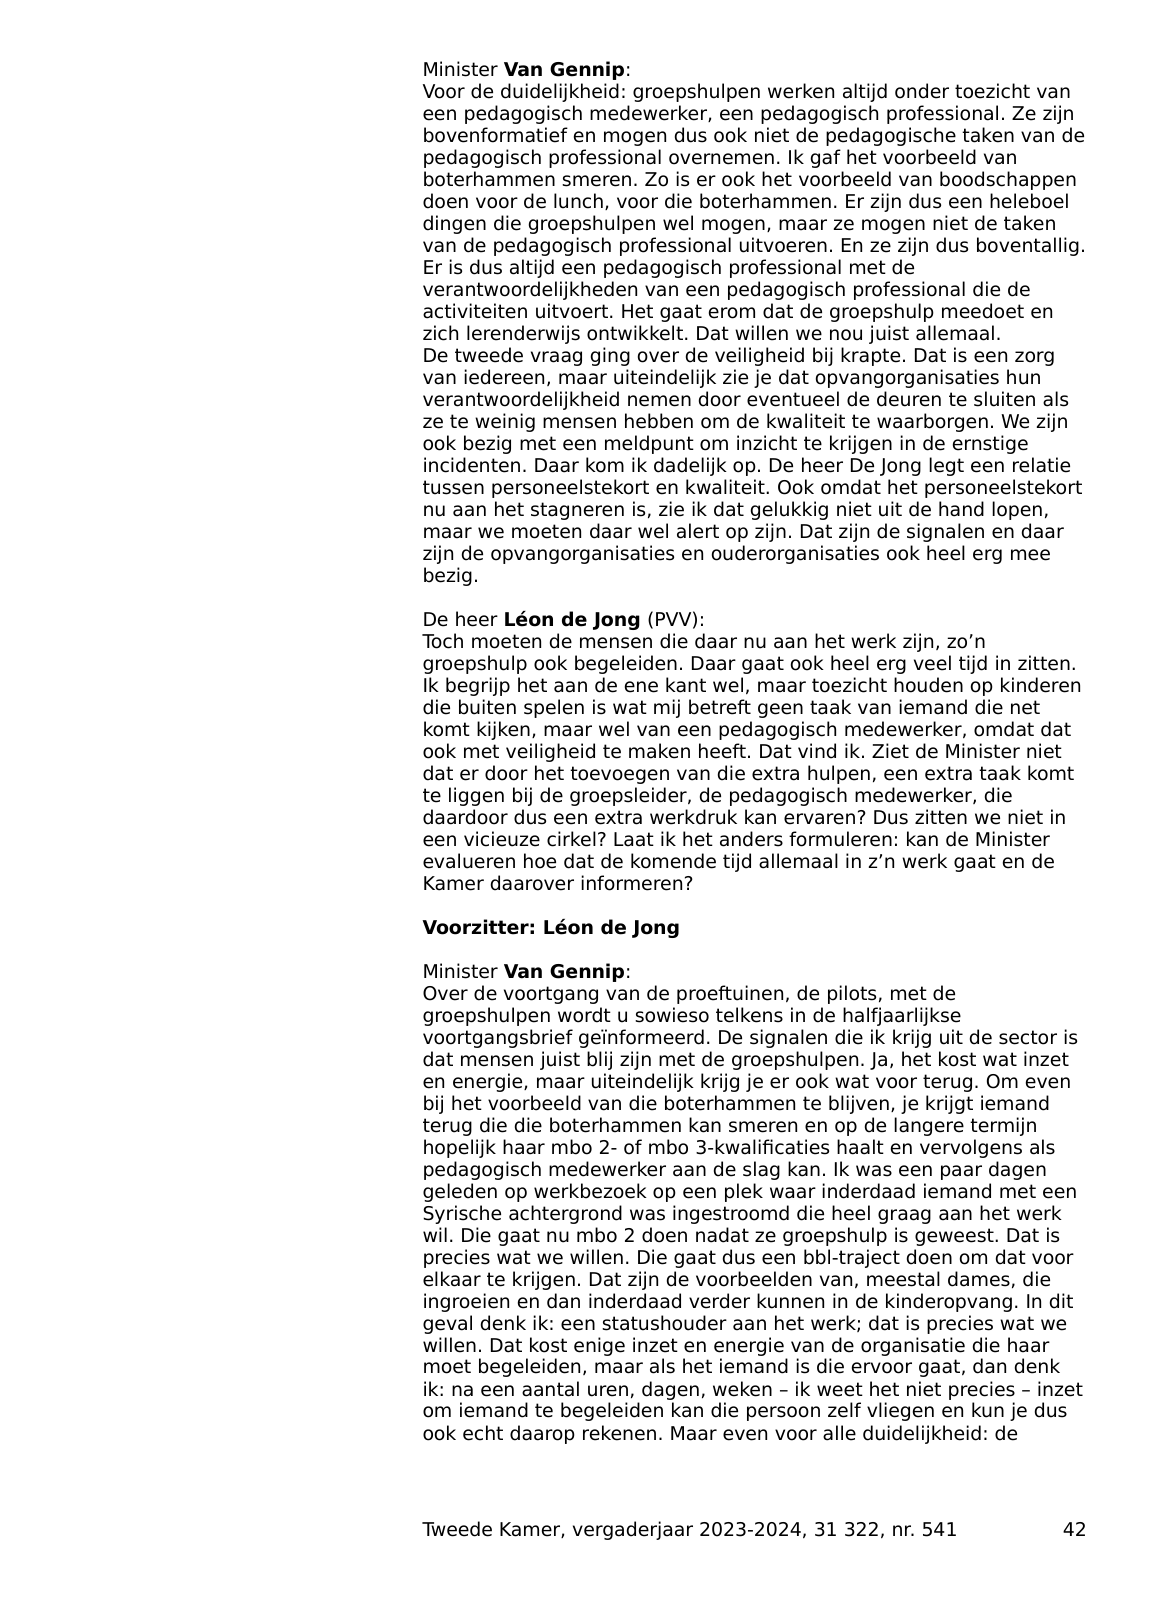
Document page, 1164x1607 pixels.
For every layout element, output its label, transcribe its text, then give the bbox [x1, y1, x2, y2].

text Minister Van Gennip: [422, 59, 1087, 81]
text Over de voortgang van de proeftuinen, de pilots, met de groepshulpen wordt u sowieso telkens in de halfjaarlijkse voortgangsbrief geïnformeerd. De signalen die ik krijg uit de sector is dat mensen juist blij zijn met de groepshulpen. Ja, het kost wat inzet en energie, maar uiteindelijk krijg je er ook wat voor terug. Om even bij het voorbeeld van die boterhammen te blijven, je krijgt iemand terug die die boterhammen kan smeren en op de langere termijn hopelijk haar mbo 2- of mbo 3-kwalificaties haalt en vervolgens als pedagogisch medewerker aan de slag kan. Ik was een paar dagen geleden op werkbezoek op een plek waar inderdaad iemand met een Syrische achtergrond was ingestroomd die heel graag aan het werk wil. Die gaat nu mbo 2 doen nadat ze groepshulp is geweest. Dat is precies wat we willen. Die gaat dus een bbl-traject doen om dat voor elkaar te krijgen. Dat zijn de voorbeelden van, meestal dames, die ingroeien en dan inderdaad verder kunnen in de kinderopvang. In dit geval denk ik: een statushouder aan het werk; dat is precies wat we willen. Dat kost enige inzet en energie van de organisatie die haar moet begeleiden, maar als het iemand is die ervoor gaat, dan denk ik: na een aantal uren, dagen, weken – ik weet het niet precies – inzet om iemand te begeleiden kan die persoon zelf vliegen en kun je dus ook echt daarop rekenen. Maar even voor alle duidelijkheid: de [422, 983, 1087, 1444]
text Toch moeten de mensen die daar nu aan het werk zijn, zo’n groepshulp ook begeleiden. Daar gaat ook heel erg veel tijd in zitten. Ik begrijp het aan de ene kant wel, maar toezicht houden op kinderen die buiten spelen is wat mij betreft geen taak van iemand die net komt kijken, maar wel van een pedagogisch medewerker, omdat dat ook met veiligheid te maken heeft. Dat vind ik. Ziet de Minister niet dat er door het toevoegen van die extra hulpen, een extra taak komt te liggen bij de groepsleider, de pedagogisch medewerker, die daardoor dus een extra werkdruk kan ervaren? Dus zitten we niet in een vicieuze cirkel? Laat ik het anders formuleren: kan de Minister evalueren hoe dat de komende tijd allemaal in z’n werk gaat en de Kamer daarover informeren? [422, 631, 1087, 894]
text De heer Léon de Jong (PVV): [422, 609, 1087, 631]
text Minister Van Gennip: [422, 961, 1087, 983]
text Voor de duidelijkheid: groepshulpen werken altijd onder toezicht van een pedagogisch medewerker, een pedagogisch professional. Ze zijn bovenformatief en mogen dus ook niet de pedagogische taken van de pedagogisch professional overnemen. Ik gaf het voorbeeld van boterhammen smeren. Zo is er ook het voorbeeld van boodschappen doen voor de lunch, voor die boterhammen. Er zijn dus een heleboel dingen die groepshulpen wel mogen, maar ze mogen niet de taken van de pedagogisch professional uitvoeren. En ze zijn dus boventallig. Er is dus altijd een pedagogisch professional met de verantwoordelijkheden van een pedagogisch professional die de activiteiten uitvoert. Het gaat erom dat de groepshulp meedoet en zich lerenderwijs ontwikkelt. Dat willen we nou juist allemaal. [422, 81, 1087, 345]
subtitle Voorzitter: Léon de Jong [422, 917, 1087, 939]
text De tweede vraag ging over de veiligheid bij krapte. Dat is een zorg van iedereen, maar uiteindelijk zie je dat opvangorganisaties hun verantwoordelijkheid nemen door eventueel de deuren te sluiten als ze te weinig mensen hebben om de kwaliteit te waarborgen. We zijn ook bezig met een meldpunt om inzicht te krijgen in de ernstige incidenten. Daar kom ik dadelijk op. De heer De Jong legt een relatie tussen personeelstekort en kwaliteit. Ook omdat het personeelstekort nu aan het stagneren is, zie ik dat gelukkig niet uit de hand lopen, maar we moeten daar wel alert op zijn. Dat zijn de signalen en daar zijn de opvangorganisaties en ouderorganisaties ook heel erg mee bezig. [422, 345, 1087, 587]
